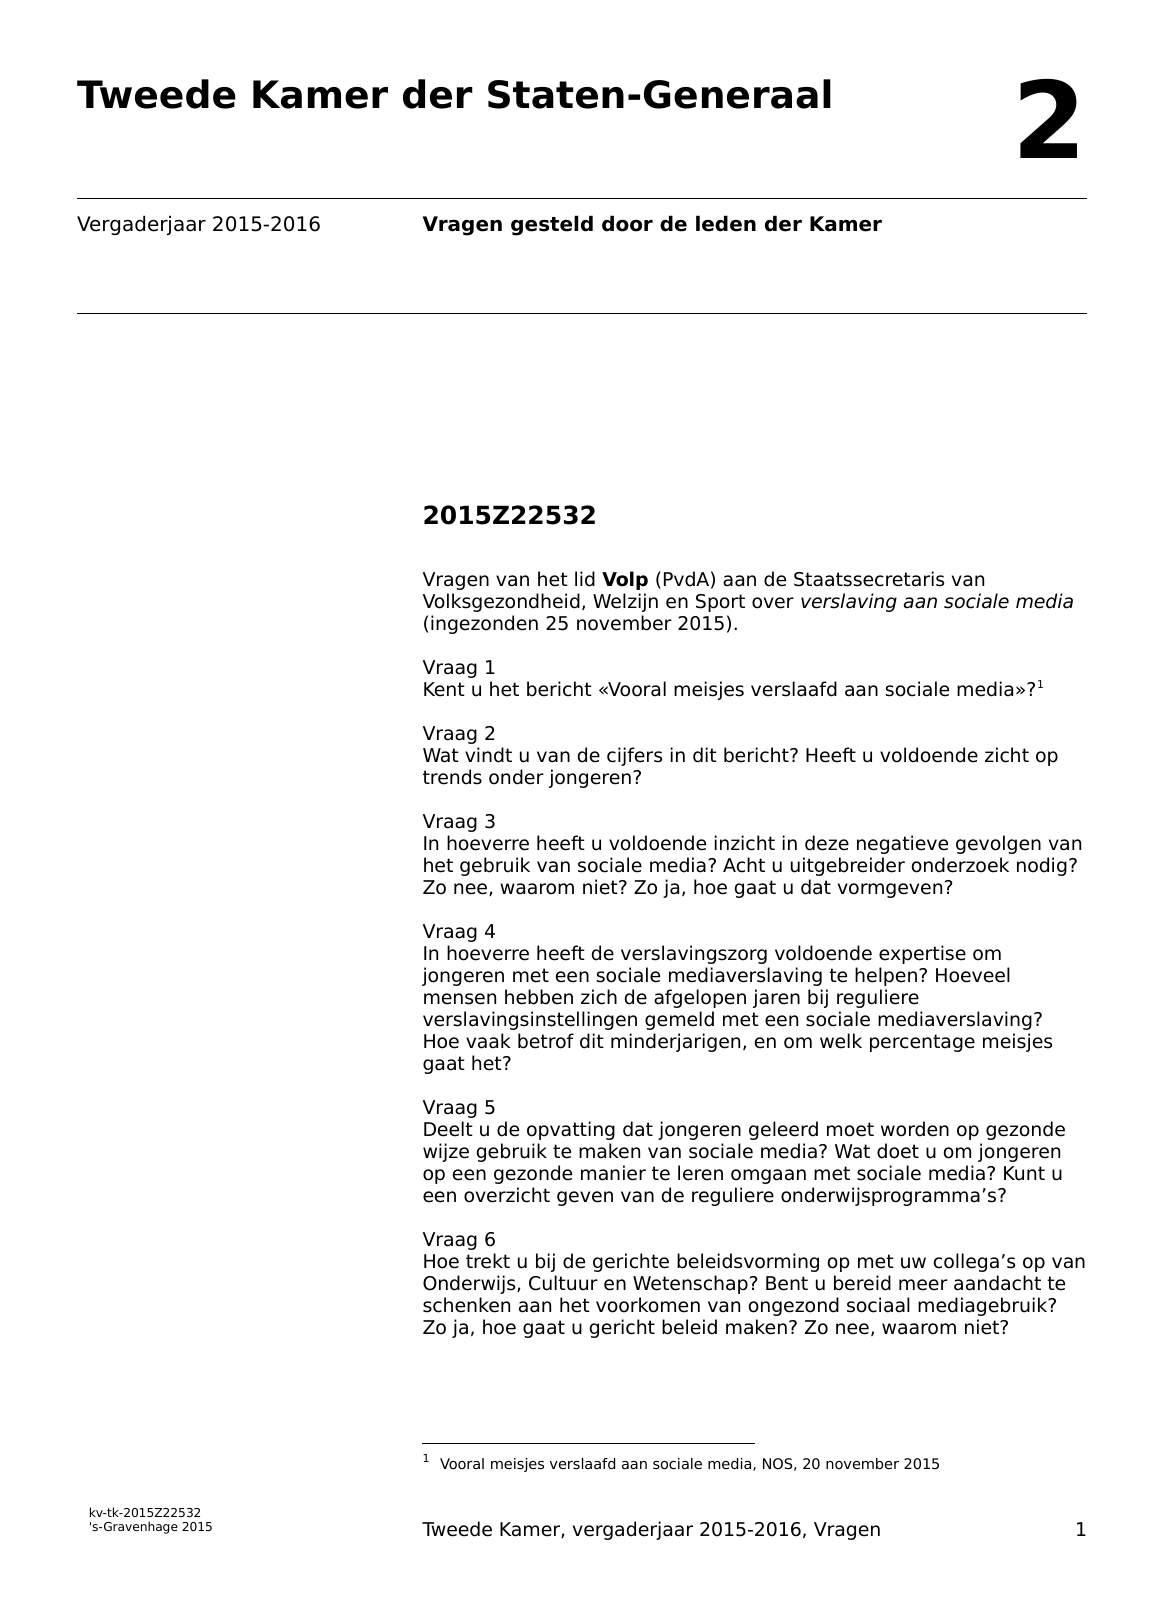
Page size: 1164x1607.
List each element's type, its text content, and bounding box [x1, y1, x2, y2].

text Vraag 1 [422, 657, 1087, 679]
table_header 2 [886, 59, 1087, 198]
table_header Tweede Kamer der Staten-Generaal [77, 59, 886, 198]
text 's-Gravenhage 2015 [88, 1520, 323, 1534]
text Hoe trekt u bij de gerichte beleidsvorming op met uw collega’s op van Onderwijs, Cultuur en Wetenschap? Bent u bereid meer aandacht te schenken aan het voorkomen van ongezond sociaal mediagebruik? Zo ja, hoe gaat u gericht beleid maken? Zo nee, waarom niet? [422, 1251, 1087, 1339]
text Kent u het bericht «Vooral meisjes verslaafd aan sociale media»? [422, 679, 1087, 701]
text Vooral meisjes verslaafd aan sociale media, NOS, 20 november 2015 [422, 1452, 1087, 1474]
text Vraag 5 [422, 1097, 1087, 1119]
table_cell Vergaderjaar 2015-2016 [77, 199, 422, 313]
text Vraag 2 [422, 723, 1087, 745]
text Vraag 4 [422, 921, 1087, 943]
text Vraag 6 [422, 1229, 1087, 1251]
text Deelt u de opvatting dat jongeren geleerd moet worden op gezonde wijze gebruik te maken van sociale media? Wat doet u om jongeren op een gezonde manier te leren omgaan met sociale media? Kunt u een overzicht geven van de reguliere onderwijsprogramma’s? [422, 1119, 1087, 1207]
text 2015Z22532 [422, 501, 1087, 531]
text kv-tk-2015Z22532 [88, 1506, 323, 1520]
text In hoeverre heeft u voldoende inzicht in deze negatieve gevolgen van het gebruik van sociale media? Acht u uitgebreider onderzoek nodig? Zo nee, waarom niet? Zo ja, hoe gaat u dat vormgeven? [422, 833, 1087, 899]
text Vragen van het lid Volp (PvdA) aan de Staatssecretaris van Volksgezondheid, Welzijn en Sport over verslaving aan sociale media (ingezonden 25 november 2015). [422, 569, 1087, 635]
text Wat vindt u van de cijfers in dit bericht? Heeft u voldoende zicht op trends onder jongeren? [422, 745, 1087, 789]
text Vraag 3 [422, 811, 1087, 833]
table_cell Vragen gesteld door de leden der Kamer [422, 199, 1087, 313]
text In hoeverre heeft de verslavingszorg voldoende expertise om jongeren met een sociale mediaverslaving te helpen? Hoeveel mensen hebben zich de afgelopen jaren bij reguliere verslavingsinstellingen gemeld met een sociale mediaverslaving? Hoe vaak betrof dit minderjarigen, en om welk percentage meisjes gaat het? [422, 943, 1087, 1075]
